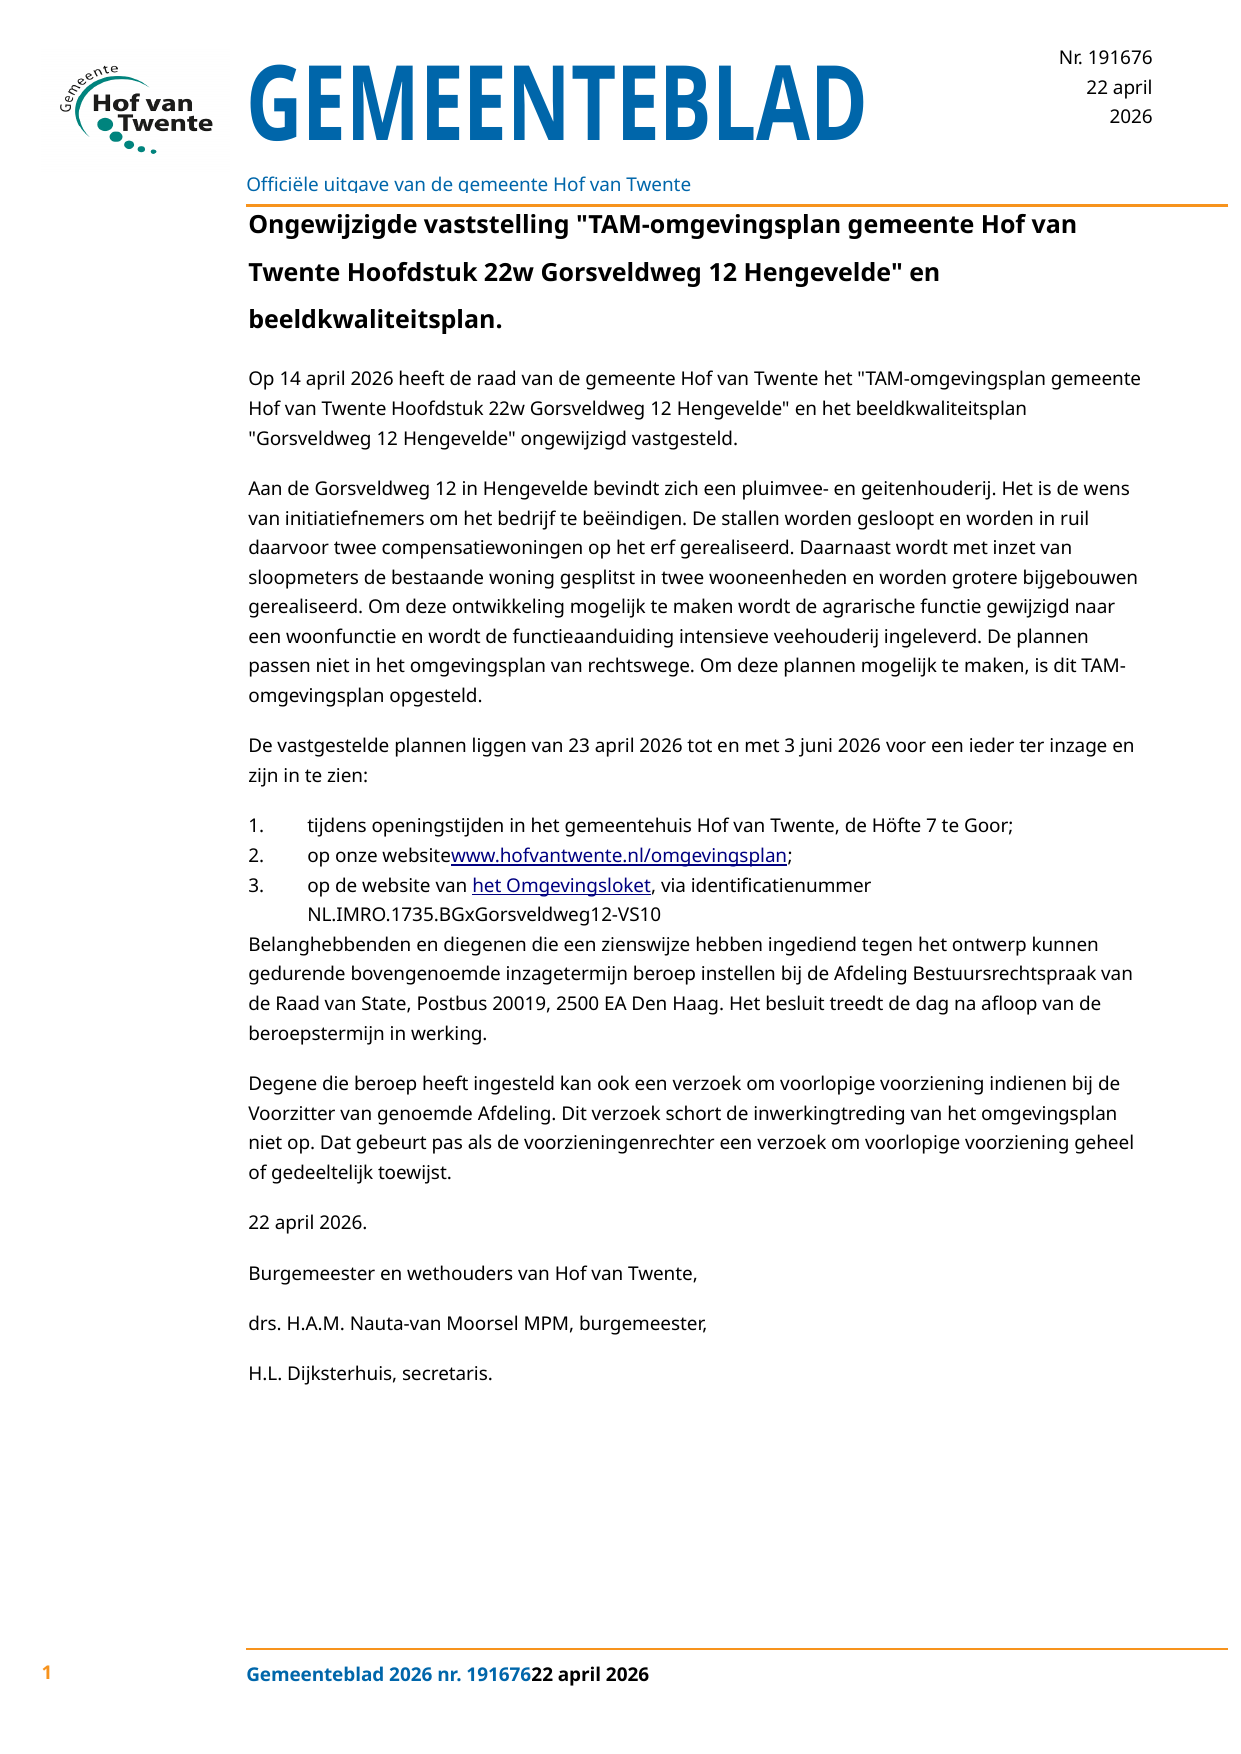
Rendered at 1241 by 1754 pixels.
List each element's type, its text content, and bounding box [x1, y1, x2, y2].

text 22 april 2026. [248, 1209, 1152, 1235]
text drs. H.A.M. Nauta-van Moorsel MPM, burgemeester, [248, 1310, 1152, 1336]
list NL.IMRO.1735.BGxGorsveldweg12-VS10 [248, 901, 1152, 927]
list op de website van het Omgevingsloket, via identificatienummer [248, 872, 1152, 897]
text De vastgestelde plannen liggen van 23 april 2026 tot en met 3 juni 2026 voor een ieder ter inzage en zijn in te zien: [248, 733, 1152, 788]
text Op 14 april 2026 heeft de raad van de gemeente Hof van Twente het "TAM-omgevingsplan gemeente Hof van Twente Hoofdstuk 22w Gorsveldweg 12 Hengevelde" en het beeldkwaliteitsplan "Gorsveldweg 12 Hengevelde" ongewijzigd vastgesteld. [248, 366, 1152, 450]
text Burgemeester en wethouders van Hof van Twente, [248, 1260, 1152, 1285]
list tijdens openingstijden in het gemeentehuis Hof van Twente, de Höfte 7 te Goor; [248, 813, 1152, 838]
text H.L. Dijksterhuis, secretaris. [248, 1361, 1152, 1386]
picture [41, 47, 231, 172]
list op onze websitewww.hofvantwente.nl/omgevingsplan; [248, 842, 1152, 868]
text Degene die beroep heeft ingesteld kan ook een verzoek om voorlopige voorziening indienen bij de Voorzitter van genoemde Afdeling. Dit verzoek schort de inwerkingtreding van het omgevingsplan niet op. Dat gebeurt pas als de voorzieningenrechter een verzoek om voorlopige voorziening geheel of gedeeltelijk toewijst. [248, 1070, 1152, 1184]
text Belanghebbenden en diegenen die een zienswijze hebben ingediend tegen het ontwerp kunnen gedurende bovengenoemde inzagetermijn beroep instellen bij de Afdeling Bestuursrechtspraak van de Raad van State, Postbus 20019, 2500 EA Den Haag. Het besluit treedt de dag na afloop van de beroepstermijn in werking. [248, 931, 1152, 1045]
text Aan de Gorsveldweg 12 in Hengevelde bevindt zich een pluimvee- en geitenhouderij. Het is de wens van initiatiefnemers om het bedrijf te beëindigen. De stallen worden gesloopt en worden in ruil daarvoor twee compensatiewoningen op het erf gerealiseerd. Daarnaast wordt met inzet van sloopmeters de bestaande woning gesplitst in twee wooneenheden en worden grotere bijgebouwen gerealiseerd. Om deze ontwikkeling mogelijk te maken wordt de agrarische functie gewijzigd naar een woonfunctie en wordt de functieaanduiding intensieve veehouderij ingeleverd. De plannen passen niet in het omgevingsplan van rechtswege. Om deze plannen mogelijk te maken, is dit TAM-omgevingsplan opgesteld. [248, 475, 1152, 708]
text Ongewijzigde vaststelling "TAM-omgevingsplan gemeente Hof van Twente Hoofdstuk 22w Gorsveldweg 12 Hengevelde" en beeldkwaliteitsplan. [248, 207, 1152, 336]
